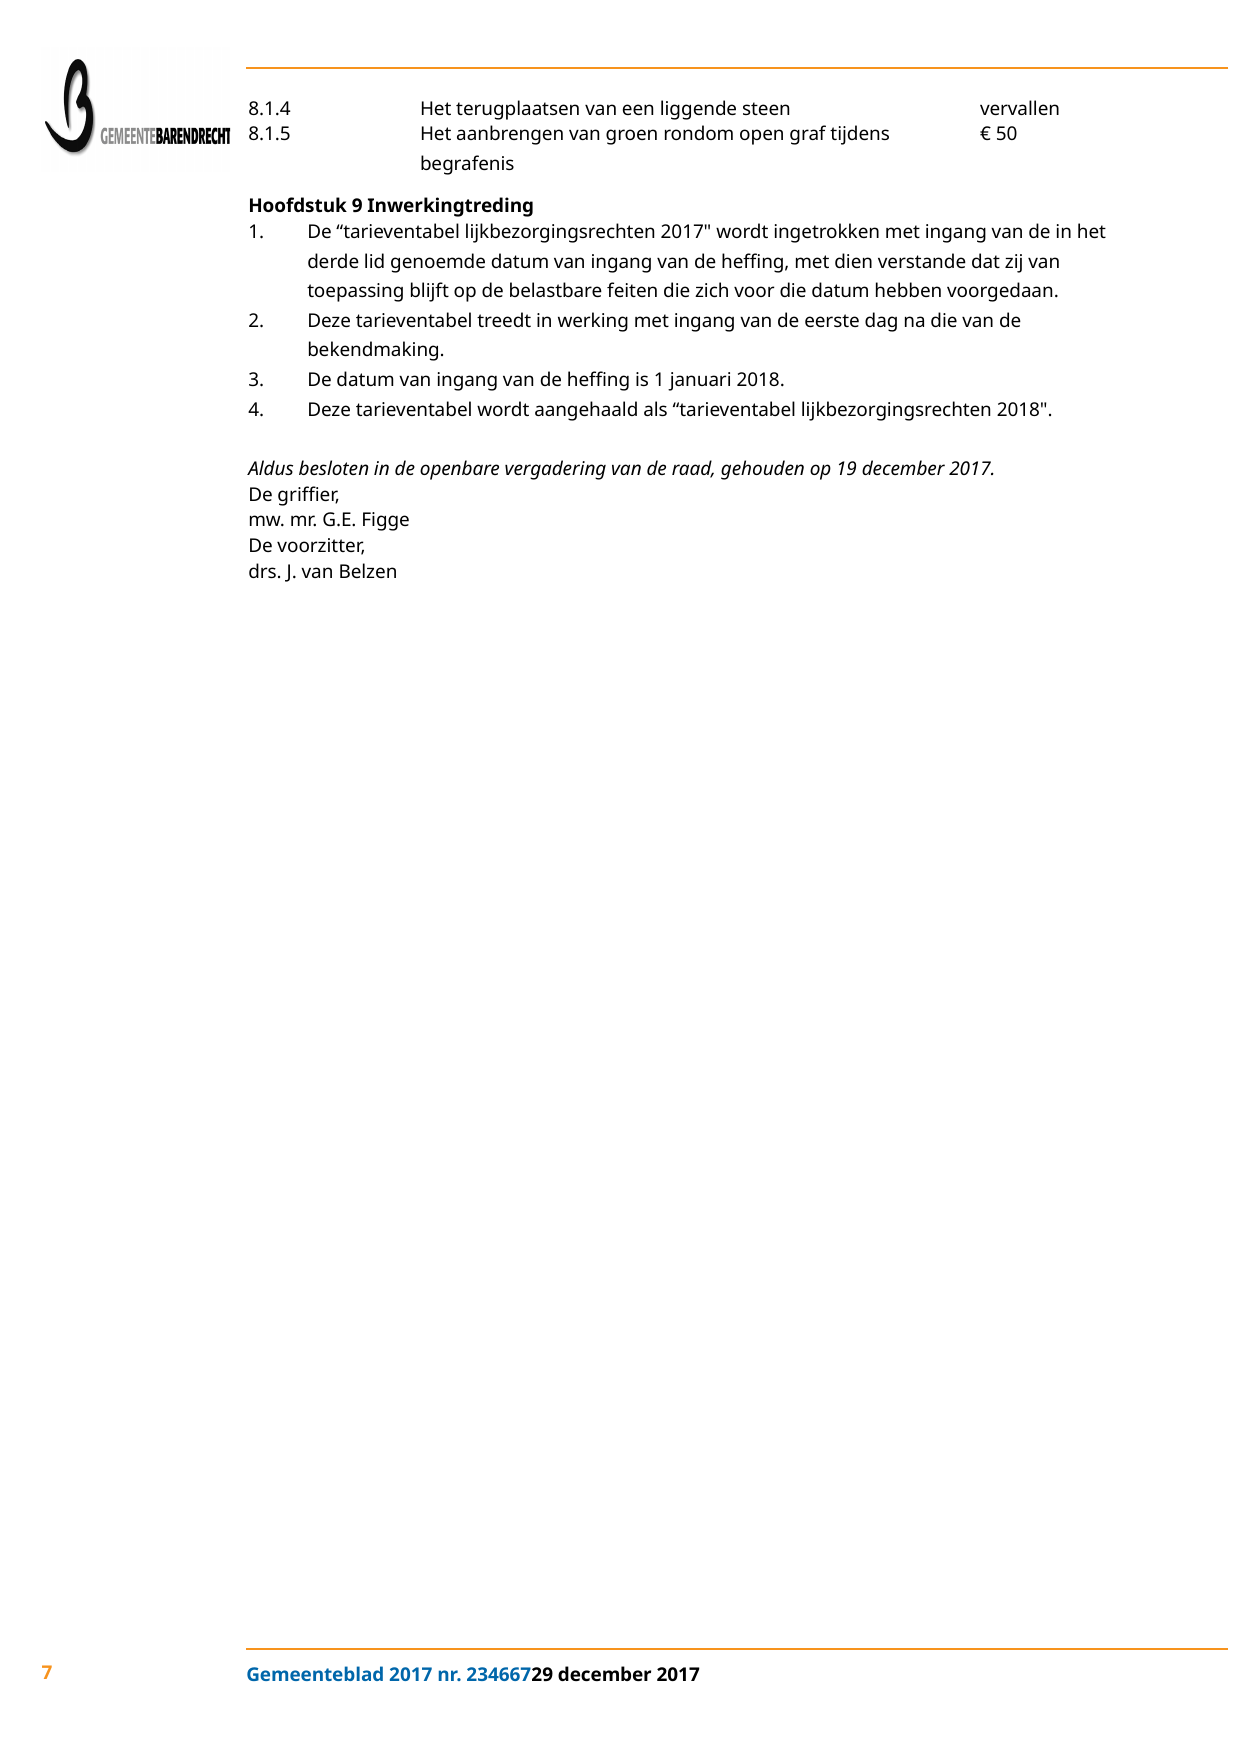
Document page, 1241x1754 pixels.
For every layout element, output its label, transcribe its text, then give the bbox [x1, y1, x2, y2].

table_cell € 50 [980, 121, 1152, 176]
text De voorzitter, [248, 532, 1152, 558]
text Aldus besloten in de openbare vergadering van de raad, gehouden op 19 december 2017. [248, 455, 1152, 481]
text mw. mr. G.E. Figge [248, 506, 1152, 532]
table_cell Het aanbrengen van groen rondom open graf tijdens begrafenis [420, 121, 980, 176]
list Deze tarieventabel treedt in werking met ingang van de eerste dag na die van de bekendmaking. [248, 307, 1152, 362]
text drs. J. van Belzen [248, 558, 1152, 584]
list Deze tarieventabel wordt aangehaald als “tarieventabel lijkbezorgingsrechten 2018". [248, 396, 1152, 422]
picture [41, 47, 231, 172]
table_cell 8.1.5 [248, 121, 420, 176]
list De datum van ingang van de heffing is 1 januari 2018. [248, 366, 1152, 392]
list De “tarieventabel lijkbezorgingsrechten 2017" wordt ingetrokken met ingang van de in het derde lid genoemde datum van ingang van de heffing, met dien verstande dat zij van toepassing blijft op de belastbare feiten die zich voor die datum hebben voorgedaan. [248, 218, 1152, 303]
table_cell 8.1.4 [248, 95, 420, 121]
text De griffier, [248, 481, 1152, 506]
text Hoofdstuk 9 Inwerkingtreding [248, 193, 1152, 218]
table_cell Het terugplaatsen van een liggende steen [420, 95, 980, 121]
table_cell vervallen [980, 95, 1152, 121]
